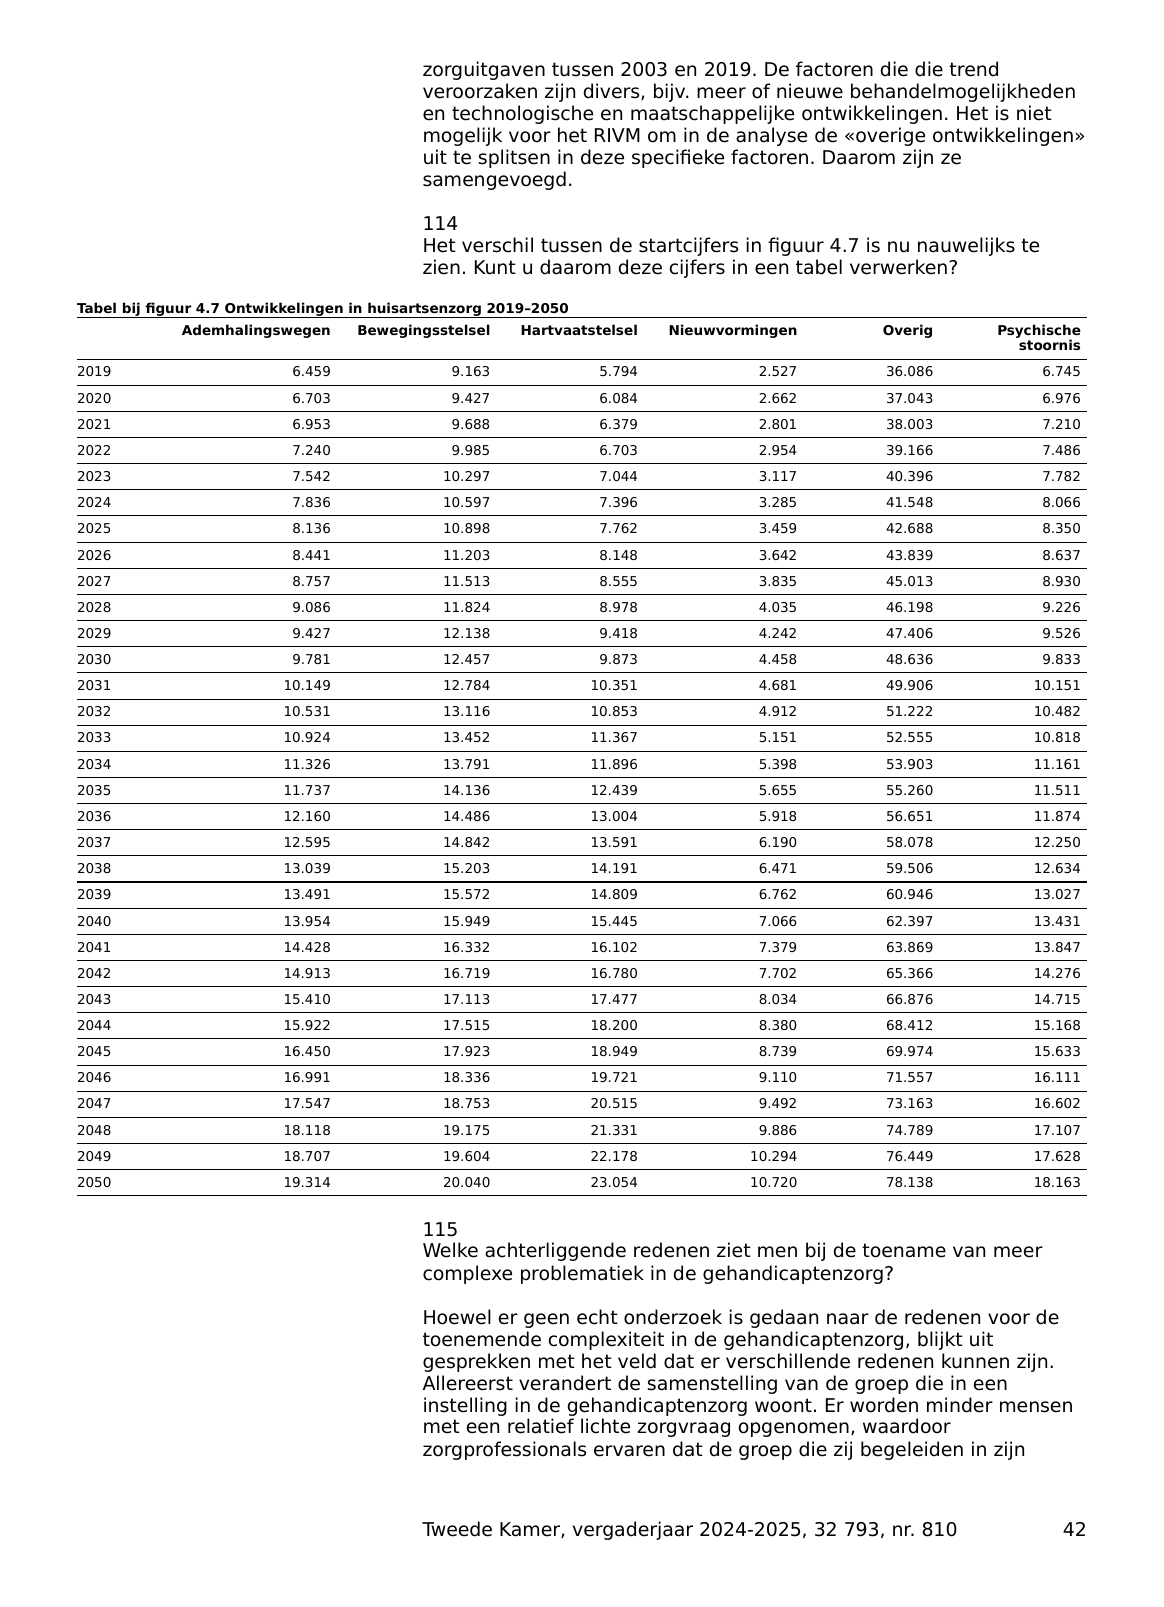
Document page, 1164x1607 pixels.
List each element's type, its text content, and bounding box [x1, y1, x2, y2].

table_cell 68.412 [803, 1013, 939, 1038]
table_cell 7.782 [939, 464, 1087, 489]
table_cell 2048 [77, 1118, 165, 1143]
table_cell 6.703 [165, 386, 337, 411]
table_cell 9.526 [939, 621, 1087, 646]
table_cell 6.953 [165, 412, 337, 437]
table_cell 16.450 [165, 1039, 337, 1064]
table_cell 55.260 [803, 778, 939, 803]
table_cell 59.506 [803, 856, 939, 881]
table_cell 6.976 [939, 386, 1087, 411]
table_cell 11.367 [496, 726, 644, 751]
text Hoewel er geen echt onderzoek is gedaan naar de redenen voor de toenemende complexiteit in de gehandicaptenzorg, blijkt uit gesprekken met het veld dat er verschillende redenen kunnen zijn. Allereerst verandert de samenstelling van de groep die in een instelling in de gehandicaptenzorg woont. Er worden minder mensen met een relatief lichte zorgvraag opgenomen, waardoor zorgprofessionals ervaren dat de groep die zij begeleiden in zijn [422, 1307, 1087, 1460]
table_cell 71.557 [803, 1066, 939, 1091]
table_cell 15.203 [337, 856, 496, 881]
table_cell 18.707 [165, 1144, 337, 1169]
table_cell 21.331 [496, 1118, 644, 1143]
table_cell 9.427 [165, 621, 337, 646]
table_cell 2029 [77, 621, 165, 646]
table_cell 10.482 [939, 700, 1087, 724]
table_cell 10.149 [165, 673, 337, 698]
table_cell 13.954 [165, 909, 337, 934]
table_cell 15.572 [337, 883, 496, 908]
table_cell 10.597 [337, 490, 496, 515]
table_cell 17.923 [337, 1039, 496, 1064]
table_cell 4.681 [644, 673, 803, 698]
table_cell 2.662 [644, 386, 803, 411]
table_cell 9.985 [337, 438, 496, 463]
table_cell 5.398 [644, 752, 803, 777]
table_cell Psychische stoornis [939, 318, 1087, 358]
table_cell Ademhalingswegen [165, 318, 337, 358]
table_cell 2043 [77, 987, 165, 1012]
table_cell Hartvaatstelsel [496, 318, 644, 358]
table_cell 13.004 [496, 804, 644, 829]
table_cell 10.294 [644, 1144, 803, 1169]
table_cell 13.431 [939, 909, 1087, 934]
table_cell 17.113 [337, 987, 496, 1012]
table_cell 16.102 [496, 935, 644, 960]
table_cell 6.471 [644, 856, 803, 881]
table_cell 2040 [77, 909, 165, 934]
table_cell 18.200 [496, 1013, 644, 1038]
table_cell 15.445 [496, 909, 644, 934]
table_cell 11.513 [337, 569, 496, 594]
table_cell Bewegingsstelsel [337, 318, 496, 358]
table_cell 16.991 [165, 1066, 337, 1091]
table_cell 7.210 [939, 412, 1087, 437]
table_cell 40.396 [803, 464, 939, 489]
table_cell 62.397 [803, 909, 939, 934]
table_cell 9.833 [939, 647, 1087, 672]
table_cell 12.250 [939, 830, 1087, 855]
table_cell 19.314 [165, 1170, 337, 1195]
table_cell 4.035 [644, 595, 803, 620]
text 114 [422, 213, 1087, 235]
table_cell 48.636 [803, 647, 939, 672]
table_cell 12.784 [337, 673, 496, 698]
table_cell 10.531 [165, 700, 337, 724]
text Welke achterliggende redenen ziet men bij de toename van meer complexe problematiek in de gehandicaptenzorg? [422, 1240, 1087, 1284]
table_cell 3.459 [644, 516, 803, 542]
table_cell 2028 [77, 595, 165, 620]
table_cell 78.138 [803, 1170, 939, 1195]
table_cell 15.168 [939, 1013, 1087, 1038]
table_cell 6.190 [644, 830, 803, 855]
table_cell 13.847 [939, 935, 1087, 960]
table_cell 13.116 [337, 700, 496, 724]
table_cell 52.555 [803, 726, 939, 751]
table_cell 8.066 [939, 490, 1087, 515]
table_cell 15.410 [165, 987, 337, 1012]
table_cell 8.441 [165, 543, 337, 568]
table_cell 74.789 [803, 1118, 939, 1143]
table_cell 2049 [77, 1144, 165, 1169]
table_cell 2033 [77, 726, 165, 751]
table_cell Nieuwvormingen [644, 318, 803, 358]
table_cell 13.039 [165, 856, 337, 881]
table_cell 2034 [77, 752, 165, 777]
table_cell 51.222 [803, 700, 939, 724]
table_cell 2020 [77, 386, 165, 411]
table_cell 4.242 [644, 621, 803, 646]
table_cell 2026 [77, 543, 165, 568]
table_cell 18.163 [939, 1170, 1087, 1195]
text Het verschil tussen de startcijfers in figuur 4.7 is nu nauwelijks te zien. Kunt u daarom deze cijfers in een tabel verwerken? [422, 235, 1087, 279]
table_cell 66.876 [803, 987, 939, 1012]
table_cell 11.203 [337, 543, 496, 568]
table_cell 12.457 [337, 647, 496, 672]
table_cell 3.117 [644, 464, 803, 489]
table_cell 8.034 [644, 987, 803, 1012]
table_cell 18.949 [496, 1039, 644, 1064]
table_cell 20.040 [337, 1170, 496, 1195]
table_cell 8.555 [496, 569, 644, 594]
table_cell 3.835 [644, 569, 803, 594]
table_cell 18.118 [165, 1118, 337, 1143]
table_cell 5.918 [644, 804, 803, 829]
table_cell 4.912 [644, 700, 803, 724]
table_cell 8.978 [496, 595, 644, 620]
table_cell 69.974 [803, 1039, 939, 1064]
table_cell 10.297 [337, 464, 496, 489]
table_cell 10.151 [939, 673, 1087, 698]
table_cell 13.027 [939, 883, 1087, 908]
table_cell 16.780 [496, 961, 644, 986]
table_cell 2039 [77, 883, 165, 908]
table_cell 2024 [77, 490, 165, 515]
table_cell 2.954 [644, 438, 803, 463]
table_cell 9.086 [165, 595, 337, 620]
table_cell 19.604 [337, 1144, 496, 1169]
table_cell 9.163 [337, 360, 496, 385]
table_cell 18.336 [337, 1066, 496, 1091]
table_cell 18.753 [337, 1092, 496, 1117]
table_cell 58.078 [803, 830, 939, 855]
table_cell 41.548 [803, 490, 939, 515]
table_cell 6.762 [644, 883, 803, 908]
table_cell 15.633 [939, 1039, 1087, 1064]
table_cell 6.703 [496, 438, 644, 463]
table_cell 5.151 [644, 726, 803, 751]
table_cell Overig [803, 318, 939, 358]
table_cell 13.591 [496, 830, 644, 855]
table_cell 37.043 [803, 386, 939, 411]
table_cell 8.136 [165, 516, 337, 542]
table_cell 13.491 [165, 883, 337, 908]
table_cell 12.595 [165, 830, 337, 855]
table_cell 2036 [77, 804, 165, 829]
table_cell 2038 [77, 856, 165, 881]
table_cell 16.602 [939, 1092, 1087, 1117]
table_cell 9.427 [337, 386, 496, 411]
table_cell 13.452 [337, 726, 496, 751]
table_cell 10.853 [496, 700, 644, 724]
table_cell 9.418 [496, 621, 644, 646]
table_cell 7.066 [644, 909, 803, 934]
table_cell 13.791 [337, 752, 496, 777]
table_cell 36.086 [803, 360, 939, 385]
table_cell 23.054 [496, 1170, 644, 1195]
table_cell 14.276 [939, 961, 1087, 986]
table_cell 2025 [77, 516, 165, 542]
table_cell 38.003 [803, 412, 939, 437]
table_cell 14.715 [939, 987, 1087, 1012]
table_cell 14.842 [337, 830, 496, 855]
table_cell 49.906 [803, 673, 939, 698]
table_cell 63.869 [803, 935, 939, 960]
table_cell 2046 [77, 1066, 165, 1091]
table_cell 45.013 [803, 569, 939, 594]
table_cell 14.486 [337, 804, 496, 829]
table_cell 60.946 [803, 883, 939, 908]
table_cell 7.702 [644, 961, 803, 986]
table_cell 8.380 [644, 1013, 803, 1038]
table_cell 42.688 [803, 516, 939, 542]
table_cell 14.136 [337, 778, 496, 803]
table_cell 14.428 [165, 935, 337, 960]
table_cell 10.351 [496, 673, 644, 698]
table_cell 3.642 [644, 543, 803, 568]
table_cell 16.332 [337, 935, 496, 960]
table_cell 2041 [77, 935, 165, 960]
table_cell 65.366 [803, 961, 939, 986]
table_cell [77, 318, 165, 358]
table_cell 8.930 [939, 569, 1087, 594]
table_cell 2042 [77, 961, 165, 986]
table_cell 16.719 [337, 961, 496, 986]
table_cell 2023 [77, 464, 165, 489]
table_cell 2030 [77, 647, 165, 672]
table_cell 7.542 [165, 464, 337, 489]
table_cell 9.886 [644, 1118, 803, 1143]
table_cell 15.949 [337, 909, 496, 934]
table_cell 46.198 [803, 595, 939, 620]
table_cell 2044 [77, 1013, 165, 1038]
table_cell 17.477 [496, 987, 644, 1012]
table_cell 7.044 [496, 464, 644, 489]
table_cell 20.515 [496, 1092, 644, 1117]
table_cell 2045 [77, 1039, 165, 1064]
table_cell 5.655 [644, 778, 803, 803]
table_cell 10.720 [644, 1170, 803, 1195]
table_cell 47.406 [803, 621, 939, 646]
table_cell 10.818 [939, 726, 1087, 751]
table_cell 17.547 [165, 1092, 337, 1117]
table_cell 73.163 [803, 1092, 939, 1117]
table_cell 2.527 [644, 360, 803, 385]
table_cell 14.191 [496, 856, 644, 881]
table_cell 17.107 [939, 1118, 1087, 1143]
text zorguitgaven tussen 2003 en 2019. De factoren die die trend veroorzaken zijn divers, bijv. meer of nieuwe behandelmogelijkheden en technologische en maatschappelijke ontwikkelingen. Het is niet mogelijk voor het RIVM om in de analyse de «overige ontwikkelingen» uit te splitsen in deze specifieke factoren. Daarom zijn ze samengevoegd. [422, 59, 1087, 191]
table_cell 11.874 [939, 804, 1087, 829]
table_cell 76.449 [803, 1144, 939, 1169]
table_cell 19.175 [337, 1118, 496, 1143]
table_cell 2021 [77, 412, 165, 437]
table_cell 9.492 [644, 1092, 803, 1117]
table_cell 11.824 [337, 595, 496, 620]
table_cell 7.836 [165, 490, 337, 515]
table_cell 9.781 [165, 647, 337, 672]
table_cell 16.111 [939, 1066, 1087, 1091]
table_cell 8.637 [939, 543, 1087, 568]
table_cell 6.745 [939, 360, 1087, 385]
table_cell 9.873 [496, 647, 644, 672]
table_cell 12.634 [939, 856, 1087, 881]
table_cell 10.898 [337, 516, 496, 542]
table_cell 2019 [77, 360, 165, 385]
table_cell 19.721 [496, 1066, 644, 1091]
table_cell 2022 [77, 438, 165, 463]
table_cell 7.240 [165, 438, 337, 463]
table_header Tabel bij figuur 4.7 Ontwikkelingen in huisartsenzorg 2019–2050 [77, 301, 1087, 317]
table_cell 7.762 [496, 516, 644, 542]
table_cell 14.913 [165, 961, 337, 986]
table_cell 8.350 [939, 516, 1087, 542]
table_cell 12.138 [337, 621, 496, 646]
table_cell 9.688 [337, 412, 496, 437]
table_cell 9.110 [644, 1066, 803, 1091]
table_cell 22.178 [496, 1144, 644, 1169]
table_cell 2.801 [644, 412, 803, 437]
table_cell 14.809 [496, 883, 644, 908]
table_cell 15.922 [165, 1013, 337, 1038]
table_cell 11.511 [939, 778, 1087, 803]
table_cell 6.379 [496, 412, 644, 437]
table_cell 2047 [77, 1092, 165, 1117]
table_cell 2027 [77, 569, 165, 594]
text 115 [422, 1218, 1087, 1240]
table_cell 6.459 [165, 360, 337, 385]
table_cell 2031 [77, 673, 165, 698]
table_cell 2032 [77, 700, 165, 724]
table_cell 7.379 [644, 935, 803, 960]
table_cell 11.737 [165, 778, 337, 803]
table_cell 2035 [77, 778, 165, 803]
table_cell 8.757 [165, 569, 337, 594]
table_cell 12.160 [165, 804, 337, 829]
table_cell 43.839 [803, 543, 939, 568]
table_cell 2037 [77, 830, 165, 855]
table_cell 12.439 [496, 778, 644, 803]
table_cell 4.458 [644, 647, 803, 672]
table_cell 2050 [77, 1170, 165, 1195]
table_cell 11.896 [496, 752, 644, 777]
table_cell 7.486 [939, 438, 1087, 463]
table_cell 56.651 [803, 804, 939, 829]
table_cell 8.148 [496, 543, 644, 568]
table_cell 3.285 [644, 490, 803, 515]
table_cell 53.903 [803, 752, 939, 777]
table_cell 39.166 [803, 438, 939, 463]
table_cell 17.628 [939, 1144, 1087, 1169]
table_cell 11.161 [939, 752, 1087, 777]
table_cell 5.794 [496, 360, 644, 385]
table_cell 8.739 [644, 1039, 803, 1064]
table_cell 17.515 [337, 1013, 496, 1038]
table_cell 10.924 [165, 726, 337, 751]
table_cell 6.084 [496, 386, 644, 411]
table_cell 11.326 [165, 752, 337, 777]
table_cell 7.396 [496, 490, 644, 515]
table_cell 9.226 [939, 595, 1087, 620]
